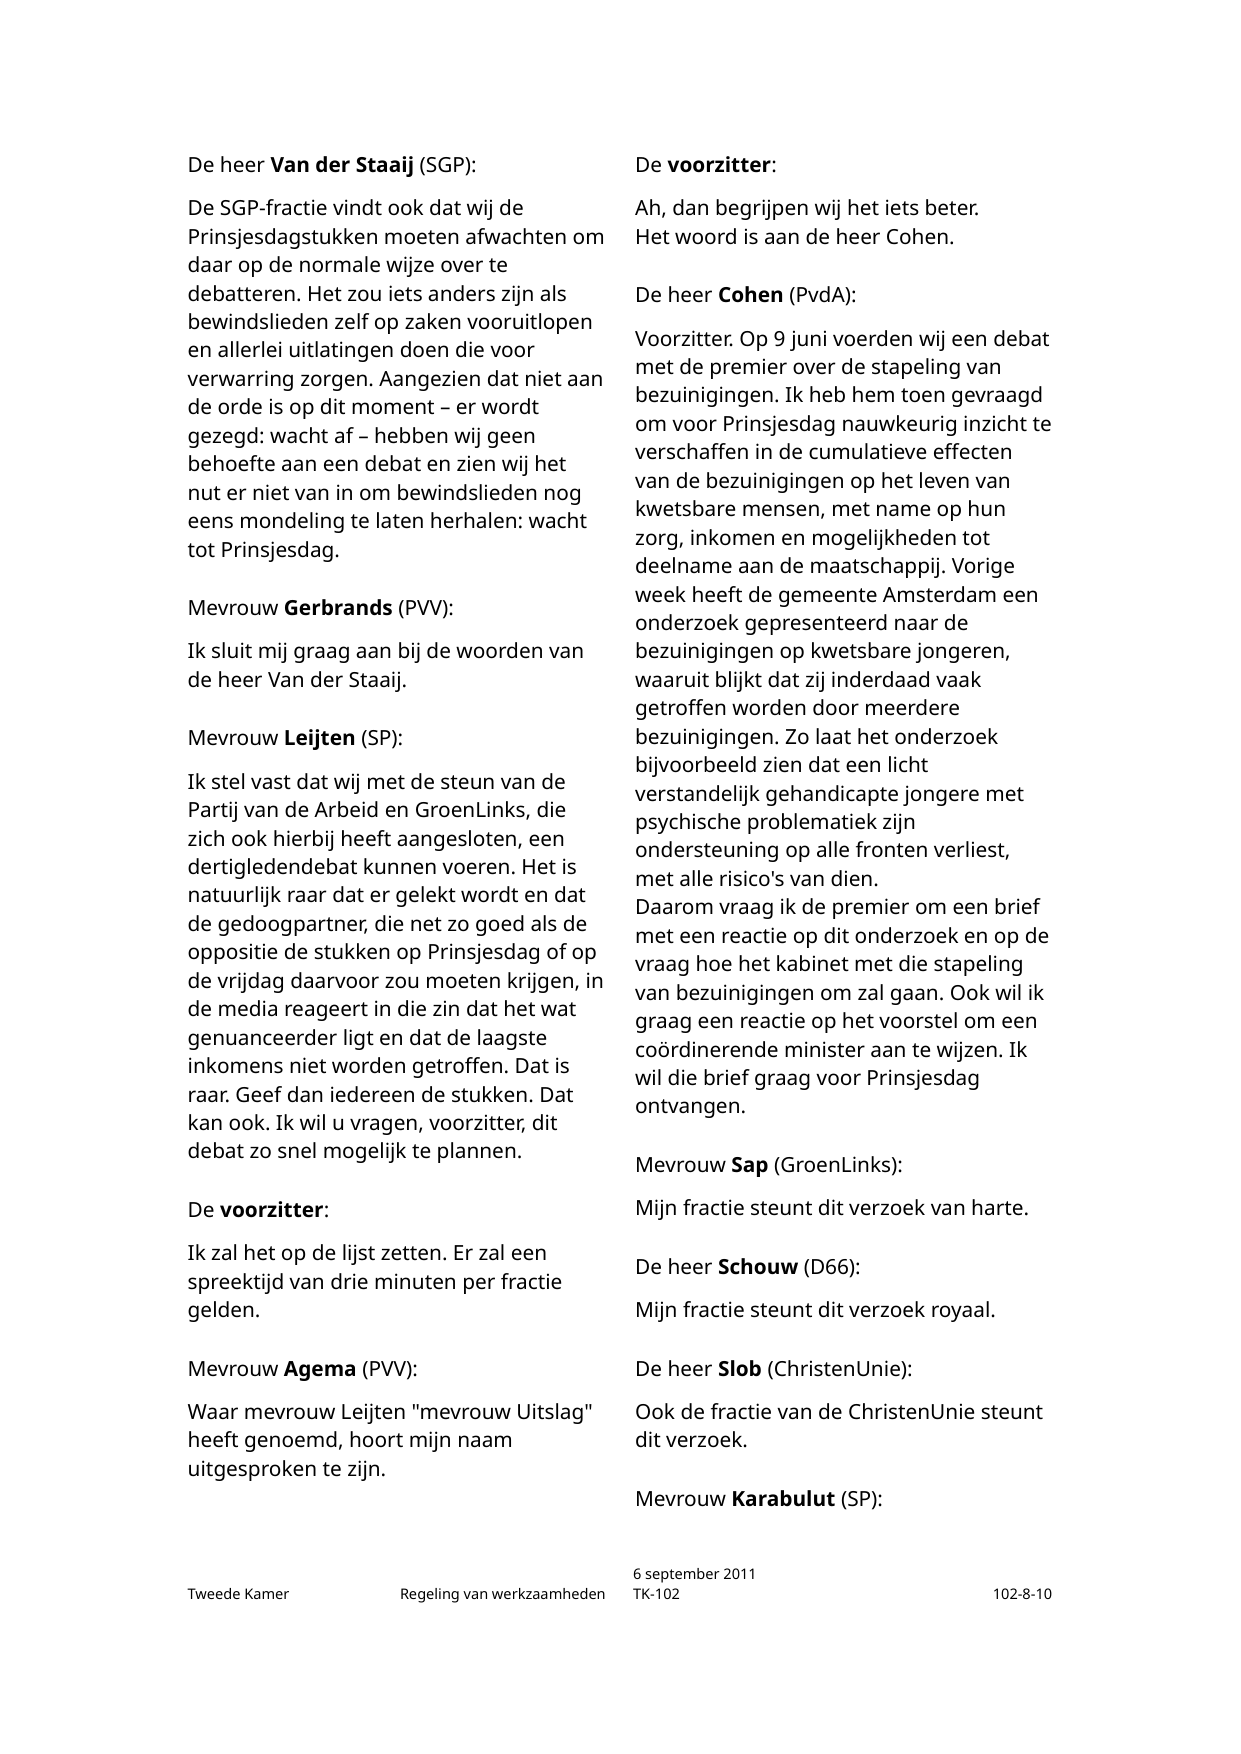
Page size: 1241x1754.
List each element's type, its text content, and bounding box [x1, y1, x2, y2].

text Mevrouw Karabulut (SP): [635, 1484, 1053, 1512]
text Voorzitter. Op 9 juni voerden wij een debat met de premier over de stapeling van bezuinigingen. Ik heb hem toen gevraagd om voor Prinsjesdag nauwkeurig inzicht te verschaffen in de cumulatieve effecten van de bezuinigingen op het leven van kwetsbare mensen, met name op hun zorg, inkomen en mogelijkheden tot deelname aan de maatschappij. Vorige week heeft de gemeente Amsterdam een onderzoek gepresenteerd naar de bezuinigingen op kwetsbare jongeren, waaruit blijkt dat zij inderdaad vaak getroffen worden door meerdere bezuinigingen. Zo laat het onderzoek bijvoorbeeld zien dat een licht verstandelijk gehandicapte jongere met psychische problematiek zijn ondersteuning op alle fronten verliest, met alle risico's van dien. [635, 324, 1053, 892]
text De voorzitter: [187, 1195, 605, 1223]
text Ik stel vast dat wij met de steun van de Partij van de Arbeid en GroenLinks, die zich ook hierbij heeft aangesloten, een dertigledendebat kunnen voeren. Het is natuurlijk raar dat er gelekt wordt en dat de gedoogpartner, die net zo goed als de oppositie de stukken op Prinsjesdag of op de vrijdag daarvoor zou moeten krijgen, in de media reageert in die zin dat het wat genuanceerder ligt en dat de laagste inkomens niet worden getroffen. Dat is raar. Geef dan iedereen de stukken. Dat kan ook. Ik wil u vragen, voorzitter, dit debat zo snel mogelijk te plannen. [187, 767, 605, 1165]
text De heer Slob (ChristenUnie): [635, 1354, 1053, 1382]
text Mevrouw Agema (PVV): [187, 1354, 605, 1382]
text Mevrouw Leijten (SP): [187, 723, 605, 752]
text Ah, dan begrijpen wij het iets beter. [635, 193, 1053, 222]
text Mevrouw Gerbrands (PVV): [187, 593, 605, 622]
text De heer Schouw (D66): [635, 1252, 1053, 1280]
text Ik zal het op de lijst zetten. Er zal een spreektijd van drie minuten per fractie gelden. [187, 1238, 605, 1324]
text Het woord is aan de heer Cohen. [635, 222, 1053, 250]
text Mijn fractie steunt dit verzoek royaal. [635, 1295, 1053, 1324]
text De heer Cohen (PvdA): [635, 280, 1053, 309]
text Daarom vraag ik de premier om een brief met een reactie op dit onderzoek en op de vraag hoe het kabinet met die stapeling van bezuinigingen om zal gaan. Ook wil ik graag een reactie op het voorstel om een coördinerende minister aan te wijzen. Ik wil die brief graag voor Prinsjesdag ontvangen. [635, 892, 1053, 1120]
text Ook de fractie van de ChristenUnie steunt dit verzoek. [635, 1397, 1053, 1454]
text De voorzitter: [635, 150, 1053, 178]
text De SGP-fractie vindt ook dat wij de Prinsjesdagstukken moeten afwachten om daar op de normale wijze over te debatteren. Het zou iets anders zijn als bewindslieden zelf op zaken vooruitlopen en allerlei uitlatingen doen die voor verwarring zorgen. Aangezien dat niet aan de orde is op dit moment – er wordt gezegd: wacht af – hebben wij geen behoefte aan een debat en zien wij het nut er niet van in om bewindslieden nog eens mondeling te laten herhalen: wacht tot Prinsjesdag. [187, 193, 605, 563]
text Mevrouw Sap (GroenLinks): [635, 1150, 1053, 1178]
text Ik sluit mij graag aan bij de woorden van de heer Van der Staaij. [187, 637, 605, 693]
text Mijn fractie steunt dit verzoek van harte. [635, 1193, 1053, 1222]
text De heer Van der Staaij (SGP): [187, 150, 605, 178]
text Waar mevrouw Leijten "mevrouw Uitslag" heeft genoemd, hoort mijn naam uitgesproken te zijn. [187, 1397, 605, 1482]
